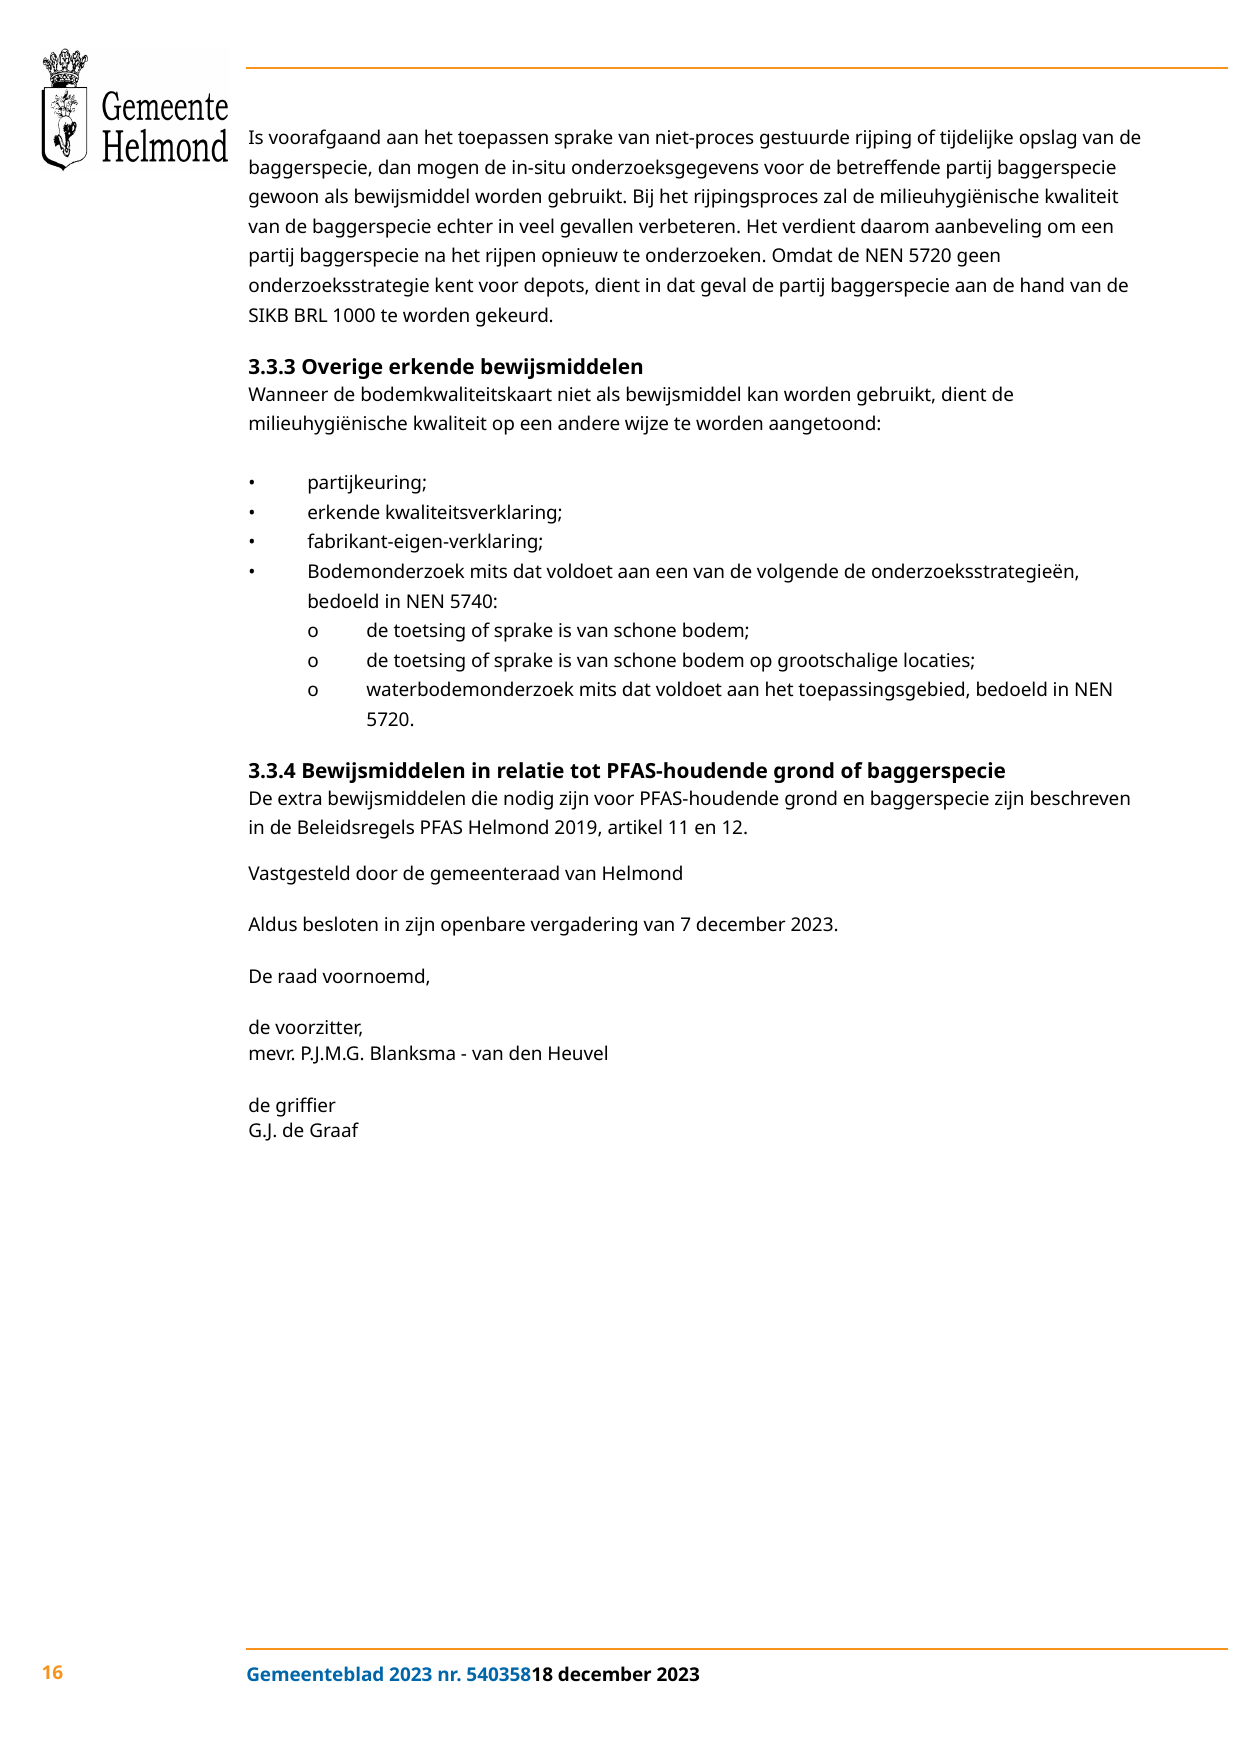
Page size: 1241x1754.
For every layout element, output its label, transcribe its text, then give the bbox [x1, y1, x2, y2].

list erkende kwaliteitsverklaring; [248, 499, 1152, 525]
text De raad voornoemd, [248, 963, 1152, 989]
text De extra bewijsmiddelen die nodig zijn voor PFAS-houdende grond en baggerspecie zijn beschreven in de Beleidsregels PFAS Helmond 2019, artikel 11 en 12. [248, 785, 1152, 840]
text mevr. P.J.M.G. Blanksma - van den Heuvel [248, 1040, 1152, 1066]
text 3.3.4 Bewijsmiddelen in relatie tot PFAS-houdende grond of baggerspecie [248, 757, 1152, 785]
list fabrikant-eigen-verklaring; [248, 529, 1152, 554]
text Aldus besloten in zijn openbare vergadering van 7 december 2023. [248, 912, 1152, 937]
list Bodemonderzoek mits dat voldoet aan een van de volgende de onderzoeksstrategieën, bedoeld in NEN 5740: [248, 558, 1152, 613]
text G.J. de Graaf [248, 1117, 1152, 1143]
text de voorzitter, [248, 1014, 1152, 1040]
text Wanneer de bodemkwaliteitskaart niet als bewijsmiddel kan worden gebruikt, dient de milieuhygiënische kwaliteit op een andere wijze te worden aangetoond: [248, 381, 1152, 436]
picture [41, 47, 231, 172]
text Vastgesteld door de gemeenteraad van Helmond [248, 860, 1152, 886]
text de griffier [248, 1092, 1152, 1117]
list de toetsing of sprake is van schone bodem op grootschalige locaties; [307, 647, 1152, 673]
text Is voorafgaand aan het toepassen sprake van niet-proces gestuurde rijping of tijdelijke opslag van de baggerspecie, dan mogen de in-situ onderzoeksgegevens voor de betreffende partij baggerspecie gewoon als bewijsmiddel worden gebruikt. Bij het rijpingsproces zal de milieuhygiënische kwaliteit van de baggerspecie echter in veel gevallen verbeteren. Het verdient daarom aanbeveling om een partij baggerspecie na het rijpen opnieuw te onderzoeken. Omdat de NEN 5720 geen onderzoeksstrategie kent voor depots, dient in dat geval de partij baggerspecie aan de hand van de SIKB BRL 1000 te worden gekeurd. [248, 124, 1152, 328]
list waterbodemonderzoek mits dat voldoet aan het toepassingsgebied, bedoeld in NEN 5720. [307, 677, 1152, 732]
list de toetsing of sprake is van schone bodem; [307, 617, 1152, 643]
text 3.3.3 Overige erkende bewijsmiddelen [248, 352, 1152, 381]
list partijkeuring; [248, 469, 1152, 495]
